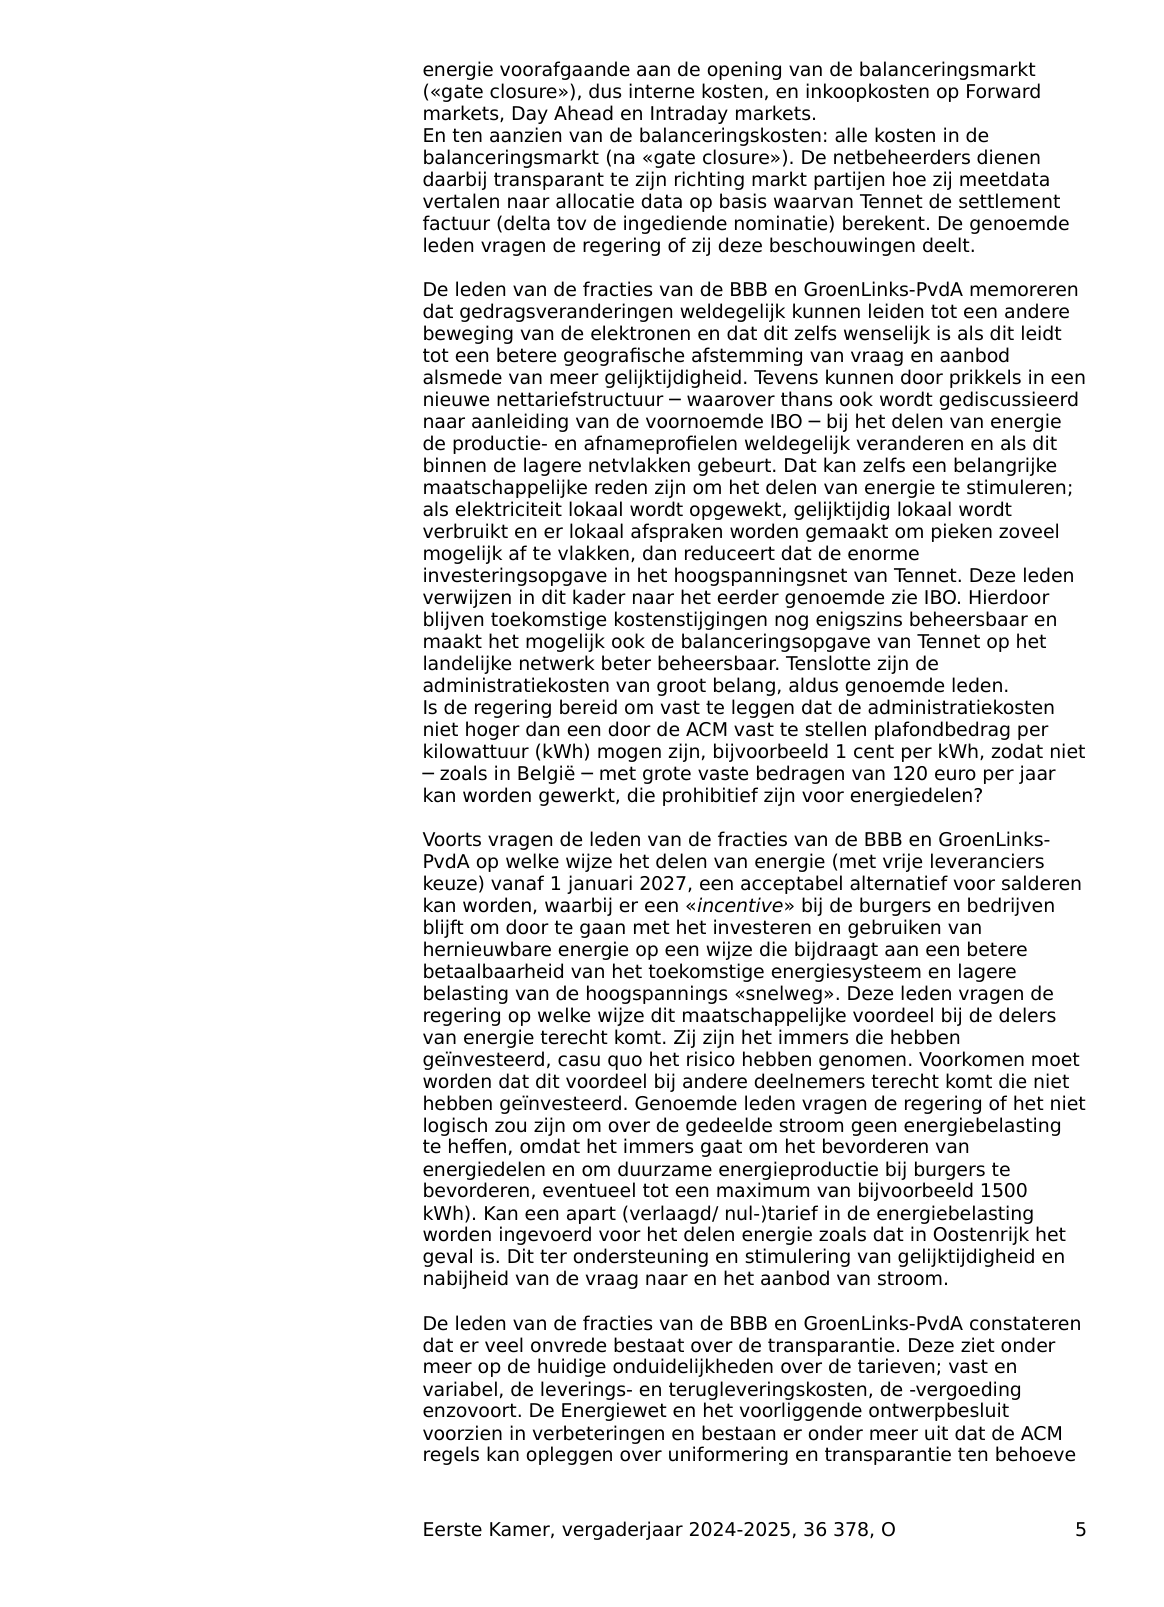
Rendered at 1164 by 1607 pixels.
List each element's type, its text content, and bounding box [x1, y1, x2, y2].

text De leden van de fracties van de BBB en GroenLinks-PvdA constateren dat er veel onvrede bestaat over de transparantie. Deze ziet onder meer op de huidige onduidelijkheden over de tarieven; vast en variabel, de leverings- en terugleveringskosten, de -vergoeding enzovoort. De Energiewet en het voorliggende ontwerpbesluit voorzien in verbeteringen en bestaan er onder meer uit dat de ACM regels kan opleggen over uniformering en transparantie ten behoeve [422, 1312, 1087, 1466]
text Voorts vragen de leden van de fracties van de BBB en GroenLinks-PvdA op welke wijze het delen van energie (met vrije leveranciers keuze) vanaf 1 januari 2027, een acceptabel alternatief voor salderen kan worden, waarbij er een «incentive» bij de burgers en bedrijven blijft om door te gaan met het investeren en gebruiken van hernieuwbare energie op een wijze die bijdraagt aan een betere betaalbaarheid van het toekomstige energiesysteem en lagere belasting van de hoogspannings «snelweg». Deze leden vragen de regering op welke wijze dit maatschappelijke voordeel bij de delers van energie terecht komt. Zij zijn het immers die hebben geïnvesteerd, casu quo het risico hebben genomen. Voorkomen moet worden dat dit voordeel bij andere deelnemers terecht komt die niet hebben geïnvesteerd. Genoemde leden vragen de regering of het niet logisch zou zijn om over de gedeelde stroom geen energiebelasting te heffen, omdat het immers gaat om het bevorderen van energiedelen en om duurzame energieproductie bij burgers te bevorderen, eventueel tot een maximum van bijvoorbeeld 1500 kWh). Kan een apart (verlaagd/ nul-)tarief in de energiebelasting worden ingevoerd voor het delen energie zoals dat in Oostenrijk het geval is. Dit ter ondersteuning en stimulering van gelijktijdigheid en nabijheid van de vraag naar en het aanbod van stroom. [422, 829, 1087, 1290]
text Is de regering bereid om vast te leggen dat de administratiekosten niet hoger dan een door de ACM vast te stellen plafondbedrag per kilowattuur (kWh) mogen zijn, bijvoorbeeld 1 cent per kWh, zodat niet ─ zoals in België ─ met grote vaste bedragen van 120 euro per jaar kan worden gewerkt, die prohibitief zijn voor energiedelen? [422, 697, 1087, 807]
text En ten aanzien van de balanceringskosten: alle kosten in de balanceringsmarkt (na «gate closure»). De netbeheerders dienen daarbij transparant te zijn richting markt partijen hoe zij meetdata vertalen naar allocatie data op basis waarvan Tennet de settlement factuur (delta tov de ingediende nominatie) berekent. De genoemde leden vragen de regering of zij deze beschouwingen deelt. [422, 125, 1087, 257]
text energie voorafgaande aan de opening van de balanceringsmarkt («gate closure»), dus interne kosten, en inkoopkosten op Forward markets, Day Ahead en Intraday markets. [422, 59, 1087, 125]
text De leden van de fracties van de BBB en GroenLinks-PvdA memoreren dat gedragsveranderingen weldegelijk kunnen leiden tot een andere beweging van de elektronen en dat dit zelfs wenselijk is als dit leidt tot een betere geografische afstemming van vraag en aanbod alsmede van meer gelijktijdigheid. Tevens kunnen door prikkels in een nieuwe nettariefstructuur ─ waarover thans ook wordt gediscussieerd naar aanleiding van de voornoemde IBO ─ bij het delen van energie de productie- en afnameprofielen weldegelijk veranderen en als dit binnen de lagere netvlakken gebeurt. Dat kan zelfs een belangrijke maatschappelijke reden zijn om het delen van energie te stimuleren; als elektriciteit lokaal wordt opgewekt, gelijktijdig lokaal wordt verbruikt en er lokaal afspraken worden gemaakt om pieken zoveel mogelijk af te vlakken, dan reduceert dat de enorme investeringsopgave in het hoogspanningsnet van Tennet. Deze leden verwijzen in dit kader naar het eerder genoemde zie IBO. Hierdoor blijven toekomstige kostenstijgingen nog enigszins beheersbaar en maakt het mogelijk ook de balanceringsopgave van Tennet op het landelijke netwerk beter beheersbaar. Tenslotte zijn de administratiekosten van groot belang, aldus genoemde leden. [422, 279, 1087, 697]
